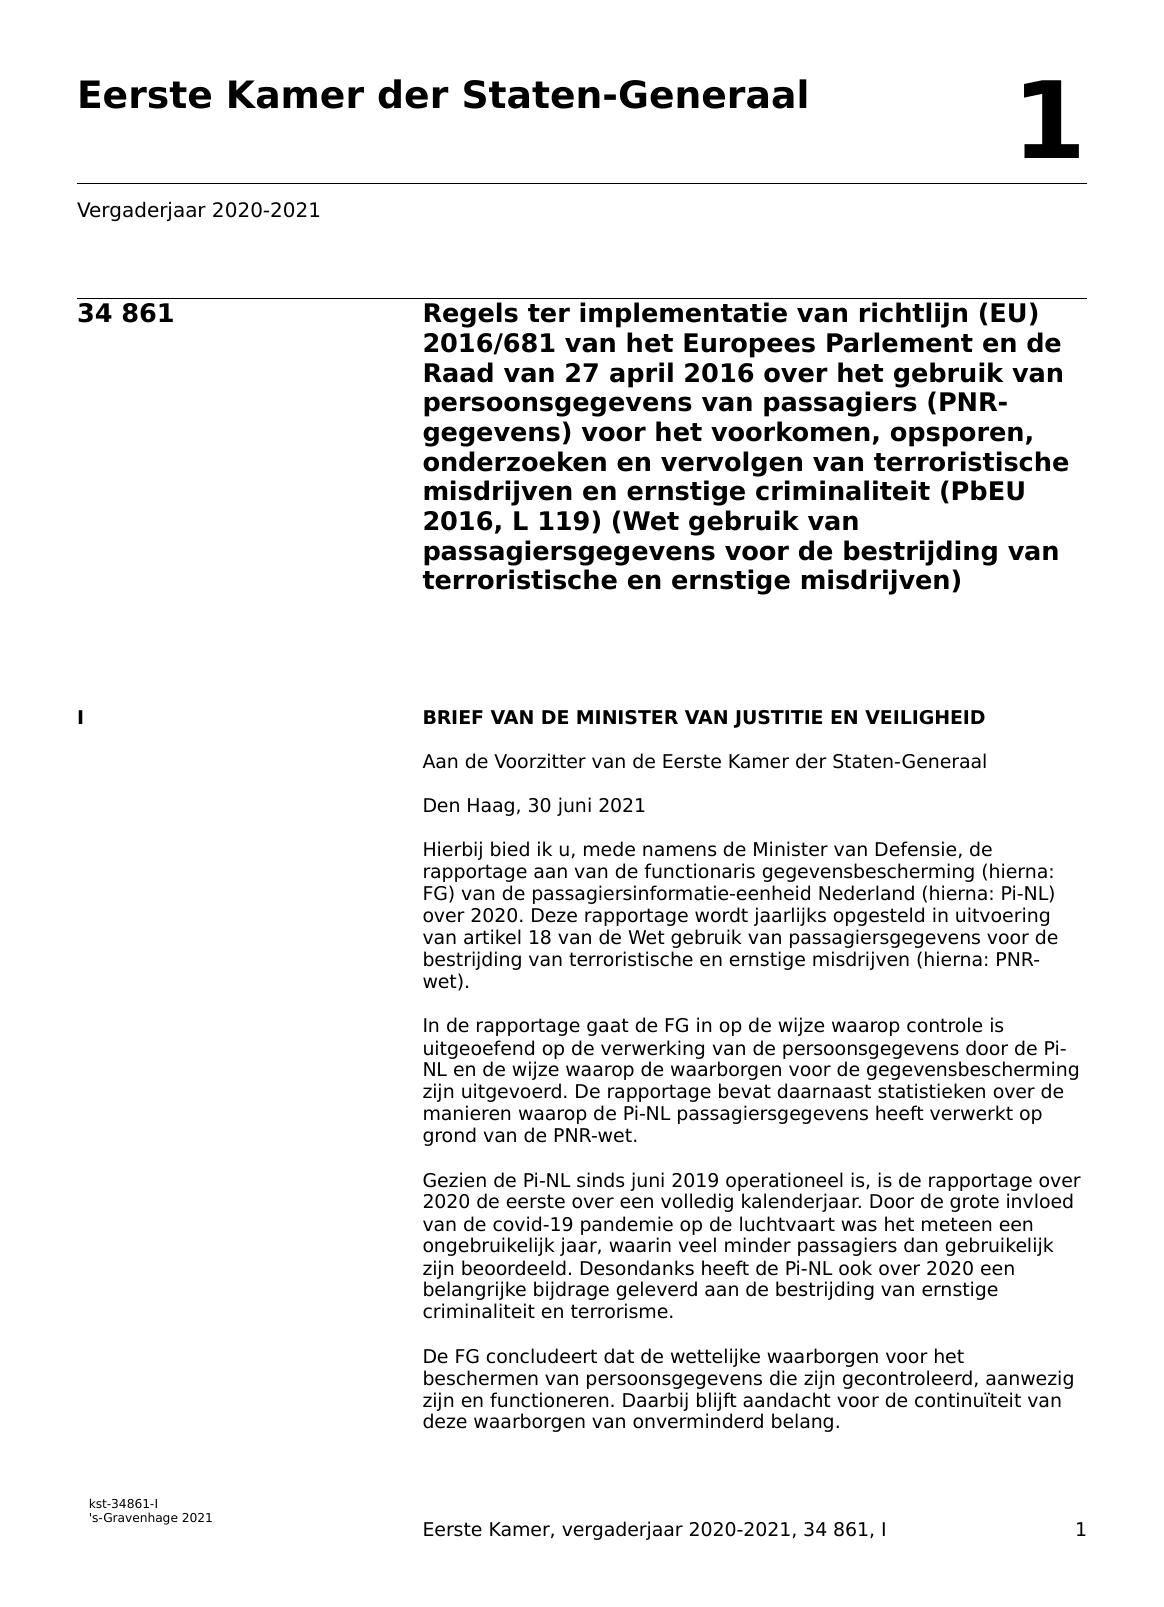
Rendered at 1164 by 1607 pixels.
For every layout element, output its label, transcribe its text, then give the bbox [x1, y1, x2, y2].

table_header Eerste Kamer der Staten-Generaal [77, 59, 886, 183]
text Aan de Voorzitter van de Eerste Kamer der Staten-Generaal [422, 751, 1087, 773]
text Gezien de Pi-NL sinds juni 2019 operationeel is, is de rapportage over 2020 de eerste over een volledig kalenderjaar. Door de grote invloed van de covid-19 pandemie op de luchtvaart was het meteen een ongebruikelijk jaar, waarin veel minder passagiers dan gebruikelijk zijn beoordeeld. Desondanks heeft de Pi-NL ook over 2020 een belangrijke bijdrage geleverd aan de bestrijding van ernstige criminaliteit en terrorisme. [422, 1169, 1087, 1323]
subtitle 34 861 Regels ter implementatie van richtlijn (EU) 2016/681 van het Europees Parlement en de Raad van 27 april 2016 over het gebruik van persoonsgegevens van passagiers (PNR-gegevens) voor het voorkomen, opsporen, onderzoeken en vervolgen van terroristische misdrijven en ernstige criminaliteit (PbEU 2016, L 119) (Wet gebruik van passagiersgegevens voor de bestrijding van terroristische en ernstige misdrijven) [77, 299, 1087, 596]
text In de rapportage gaat de FG in op de wijze waarop controle is uitgeoefend op de verwerking van de persoonsgegevens door de Pi-NL en de wijze waarop de waarborgen voor de gegevensbescherming zijn uitgevoerd. De rapportage bevat daarnaast statistieken over de manieren waarop de Pi-NL passagiersgegevens heeft verwerkt op grond van de PNR-wet. [422, 1015, 1087, 1147]
text Hierbij bied ik u, mede namens de Minister van Defensie, de rapportage aan van de functionaris gegevensbescherming (hierna: FG) van de passagiersinformatie-eenheid Nederland (hierna: Pi-NL) over 2020. Deze rapportage wordt jaarlijks opgesteld in uitvoering van artikel 18 van de Wet gebruik van passagiersgegevens voor de bestrijding van terroristische en ernstige misdrijven (hierna: PNR-wet). [422, 839, 1087, 993]
text 's-Gravenhage 2021 [88, 1511, 323, 1525]
text De FG concludeert dat de wettelijke waarborgen voor het beschermen van persoonsgegevens die zijn gecontroleerd, aanwezig zijn en functioneren. Daarbij blijft aandacht voor de continuïteit van deze waarborgen van onverminderd belang. [422, 1346, 1087, 1433]
text Den Haag, 30 juni 2021 [422, 795, 1087, 817]
text kst-34861-I [88, 1497, 323, 1511]
table_cell Vergaderjaar 2020-2021 [77, 184, 1087, 298]
subtitle I BRIEF VAN DE MINISTER VAN JUSTITIE EN VEILIGHEID [77, 707, 1087, 729]
table_header 1 [886, 59, 1087, 183]
